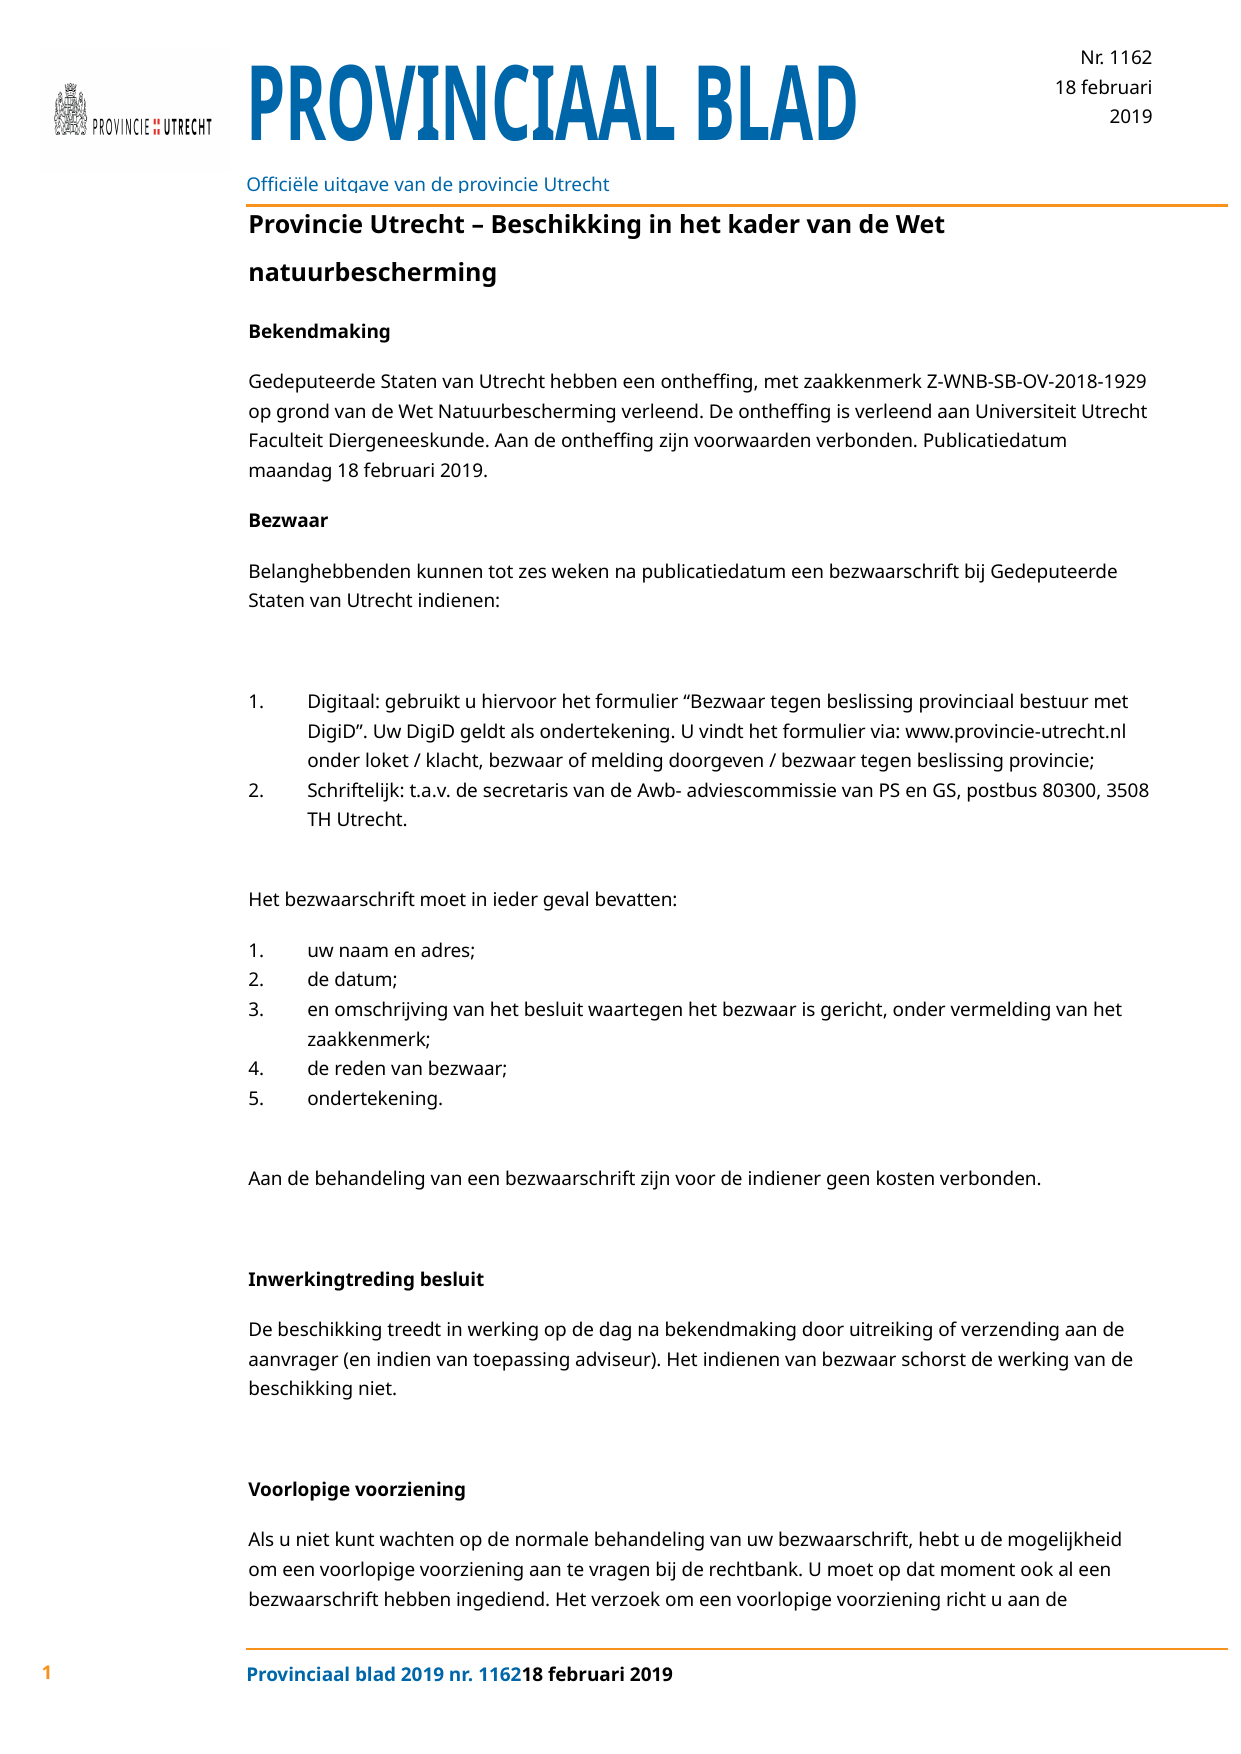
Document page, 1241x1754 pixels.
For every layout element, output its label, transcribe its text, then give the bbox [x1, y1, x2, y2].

picture [41, 47, 231, 172]
text Inwerkingtreding besluit [248, 1266, 1152, 1292]
list en omschrijving van het besluit waartegen het bezwaar is gericht, onder vermelding van het zaakkenmerk; [248, 996, 1152, 1052]
text Gedeputeerde Staten van Utrecht hebben een ontheffing, met zaakkenmerk Z-WNB-SB-OV-2018-1929 op grond van de Wet Natuurbescherming verleend. De ontheffing is verleend aan Universiteit Utrecht Faculteit Diergeneeskunde. Aan de ontheffing zijn voorwaarden verbonden. Publicatiedatum maandag 18 februari 2019. [248, 368, 1152, 483]
text Het bezwaarschrift moet in ieder geval bevatten: [248, 887, 1152, 912]
list de reden van bezwaar; [248, 1055, 1152, 1081]
text De beschikking treedt in werking op de dag na bekendmaking door uitreiking of verzending aan de aanvrager (en indien van toepassing adviseur). Het indienen van bezwaar schorst de werking van de beschikking niet. [248, 1316, 1152, 1401]
text Belanghebbenden kunnen tot zes weken na publicatiedatum een bezwaarschrift bij Gedeputeerde Staten van Utrecht indienen: [248, 558, 1152, 613]
text Voorlopige voorziening [248, 1476, 1152, 1502]
list ondertekening. [248, 1085, 1152, 1111]
text Provincie Utrecht – Beschikking in het kader van de Wet natuurbescherming [248, 207, 1152, 288]
text Bezwaar [248, 507, 1152, 533]
text Als u niet kunt wachten op de normale behandeling van uw bezwaarschrift, hebt u de mogelijkheid om een voorlopige voorziening aan te vragen bij de rechtbank. U moet op dat moment ook al een bezwaarschrift hebben ingediend. Het verzoek om een voorlopige voorziening richt u aan de [248, 1527, 1152, 1612]
text Bekendmaking [248, 318, 1152, 344]
list de datum; [248, 967, 1152, 992]
list uw naam en adres; [248, 937, 1152, 963]
list Schriftelijk: t.a.v. de secretaris van de Awb- adviescommissie van PS en GS, postbus 80300, 3508 TH Utrecht. [248, 777, 1152, 832]
text Aan de behandeling van een bezwaarschrift zijn voor de indiener geen kosten verbonden. [248, 1165, 1152, 1191]
list Digitaal: gebruikt u hiervoor het formulier “Bezwaar tegen beslissing provinciaal bestuur met DigiD”. Uw DigiD geldt als ondertekening. U vindt het formulier via: www.provincie-utrecht.nl onder loket / klacht, bezwaar of melding doorgeven / bezwaar tegen beslissing provincie; [248, 688, 1152, 773]
